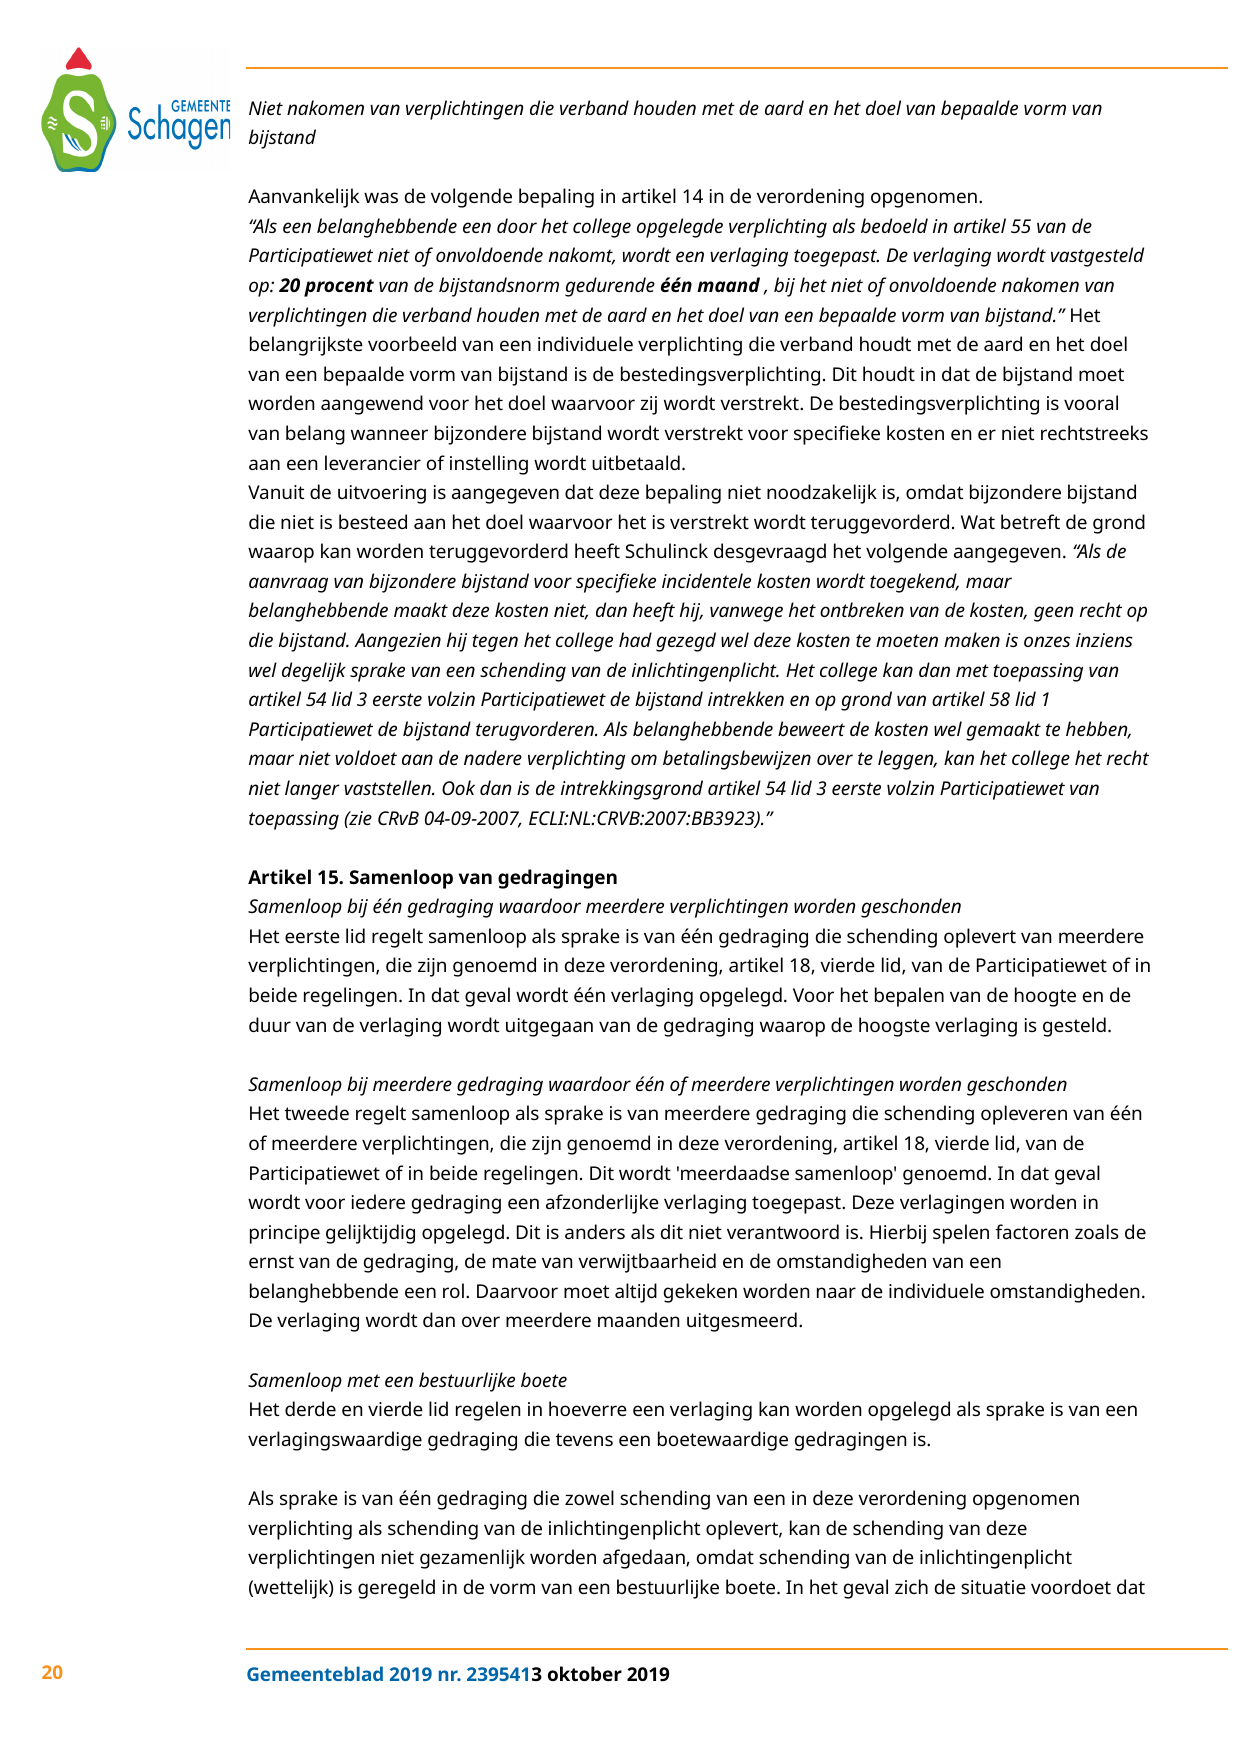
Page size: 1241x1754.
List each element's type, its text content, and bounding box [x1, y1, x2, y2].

text Vanuit de uitvoering is aangegeven dat deze bepaling niet noodzakelijk is, omdat bijzondere bijstand die niet is besteed aan het doel waarvoor het is verstrekt wordt teruggevorderd. Wat betreft de grond waarop kan worden teruggevorderd heeft Schulinck desgevraagd het volgende aangegeven. “Als de aanvraag van bijzondere bijstand voor specifieke incidentele kosten wordt toegekend, maar belanghebbende maakt deze kosten niet, dan heeft hij, vanwege het ontbreken van de kosten, geen recht op die bijstand. Aangezien hij tegen het college had gezegd wel deze kosten te moeten maken is onzes inziens wel degelijk sprake van een schending van de inlichtingenplicht. Het college kan dan met toepassing van artikel 54 lid 3 eerste volzin Participatiewet de bijstand intrekken en op grond van artikel 58 lid 1 Participatiewet de bijstand terugvorderen. Als belanghebbende beweert de kosten wel gemaakt te hebben, maar niet voldoet aan de nadere verplichting om betalingsbewijzen over te leggen, kan het college het recht niet langer vaststellen. Ook dan is de intrekkingsgrond artikel 54 lid 3 eerste volzin Participatiewet van toepassing (zie CRvB 04-09-2007, ECLI:NL:CRVB:2007:BB3923).” [248, 479, 1152, 831]
text Artikel 15. Samenloop van gedragingen [248, 864, 1152, 890]
text “Als een belanghebbende een door het college opgelegde verplichting als bedoeld in artikel 55 van de Participatiewet niet of onvoldoende nakomt, wordt een verlaging toegepast. De verlaging wordt vastgesteld op: 20 procent van de bijstandsnorm gedurende één maand , bij het niet of onvoldoende nakomen van verplichtingen die verband houden met de aard en het doel van een bepaalde vorm van bijstand.” Het belangrijkste voorbeeld van een individuele verplichting die verband houdt met de aard en het doel van een bepaalde vorm van bijstand is de bestedingsverplichting. Dit houdt in dat de bijstand moet worden aangewend voor het doel waarvoor zij wordt verstrekt. De bestedingsverplichting is vooral van belang wanneer bijzondere bijstand wordt verstrekt voor specifieke kosten en er niet rechtstreeks aan een leverancier of instelling wordt uitbetaald. [248, 213, 1152, 476]
text Aanvankelijk was de volgende bepaling in artikel 14 in de verordening opgenomen. [248, 183, 1152, 209]
text Samenloop bij één gedraging waardoor meerdere verplichtingen worden geschonden [248, 893, 1152, 919]
text Samenloop bij meerdere gedraging waardoor één of meerdere verplichtingen worden geschonden [248, 1071, 1152, 1097]
text Het eerste lid regelt samenloop als sprake is van één gedraging die schending oplevert van meerdere verplichtingen, die zijn genoemd in deze verordening, artikel 18, vierde lid, van de Participatiewet of in beide regelingen. In dat geval wordt één verlaging opgelegd. Voor het bepalen van de hoogte en de duur van de verlaging wordt uitgegaan van de gedraging waarop de hoogste verlaging is gesteld. [248, 923, 1152, 1038]
picture [41, 47, 231, 172]
text Samenloop met een bestuurlijke boete [248, 1367, 1152, 1393]
text Het derde en vierde lid regelen in hoeverre een verlaging kan worden opgelegd als sprake is van een verlagingswaardige gedraging die tevens een boetewaardige gedragingen is. [248, 1396, 1152, 1452]
text Het tweede regelt samenloop als sprake is van meerdere gedraging die schending opleveren van één of meerdere verplichtingen, die zijn genoemd in deze verordening, artikel 18, vierde lid, van de Participatiewet of in beide regelingen. Dit wordt 'meerdaadse samenloop' genoemd. In dat geval wordt voor iedere gedraging een afzonderlijke verlaging toegepast. Deze verlagingen worden in principe gelijktijdig opgelegd. Dit is anders als dit niet verantwoord is. Hierbij spelen factoren zoals de ernst van de gedraging, de mate van verwijtbaarheid en de omstandigheden van een belanghebbende een rol. Daarvoor moet altijd gekeken worden naar de individuele omstandigheden. De verlaging wordt dan over meerdere maanden uitgesmeerd. [248, 1101, 1152, 1333]
text Niet nakomen van verplichtingen die verband houden met de aard en het doel van bepaalde vorm van bijstand [248, 95, 1152, 150]
text Als sprake is van één gedraging die zowel schending van een in deze verordening opgenomen verplichting als schending van de inlichtingenplicht oplevert, kan de schending van deze verplichtingen niet gezamenlijk worden afgedaan, omdat schending van de inlichtingenplicht (wettelijk) is geregeld in de vorm van een bestuurlijke boete. In het geval zich de situatie voordoet dat [248, 1485, 1152, 1600]
